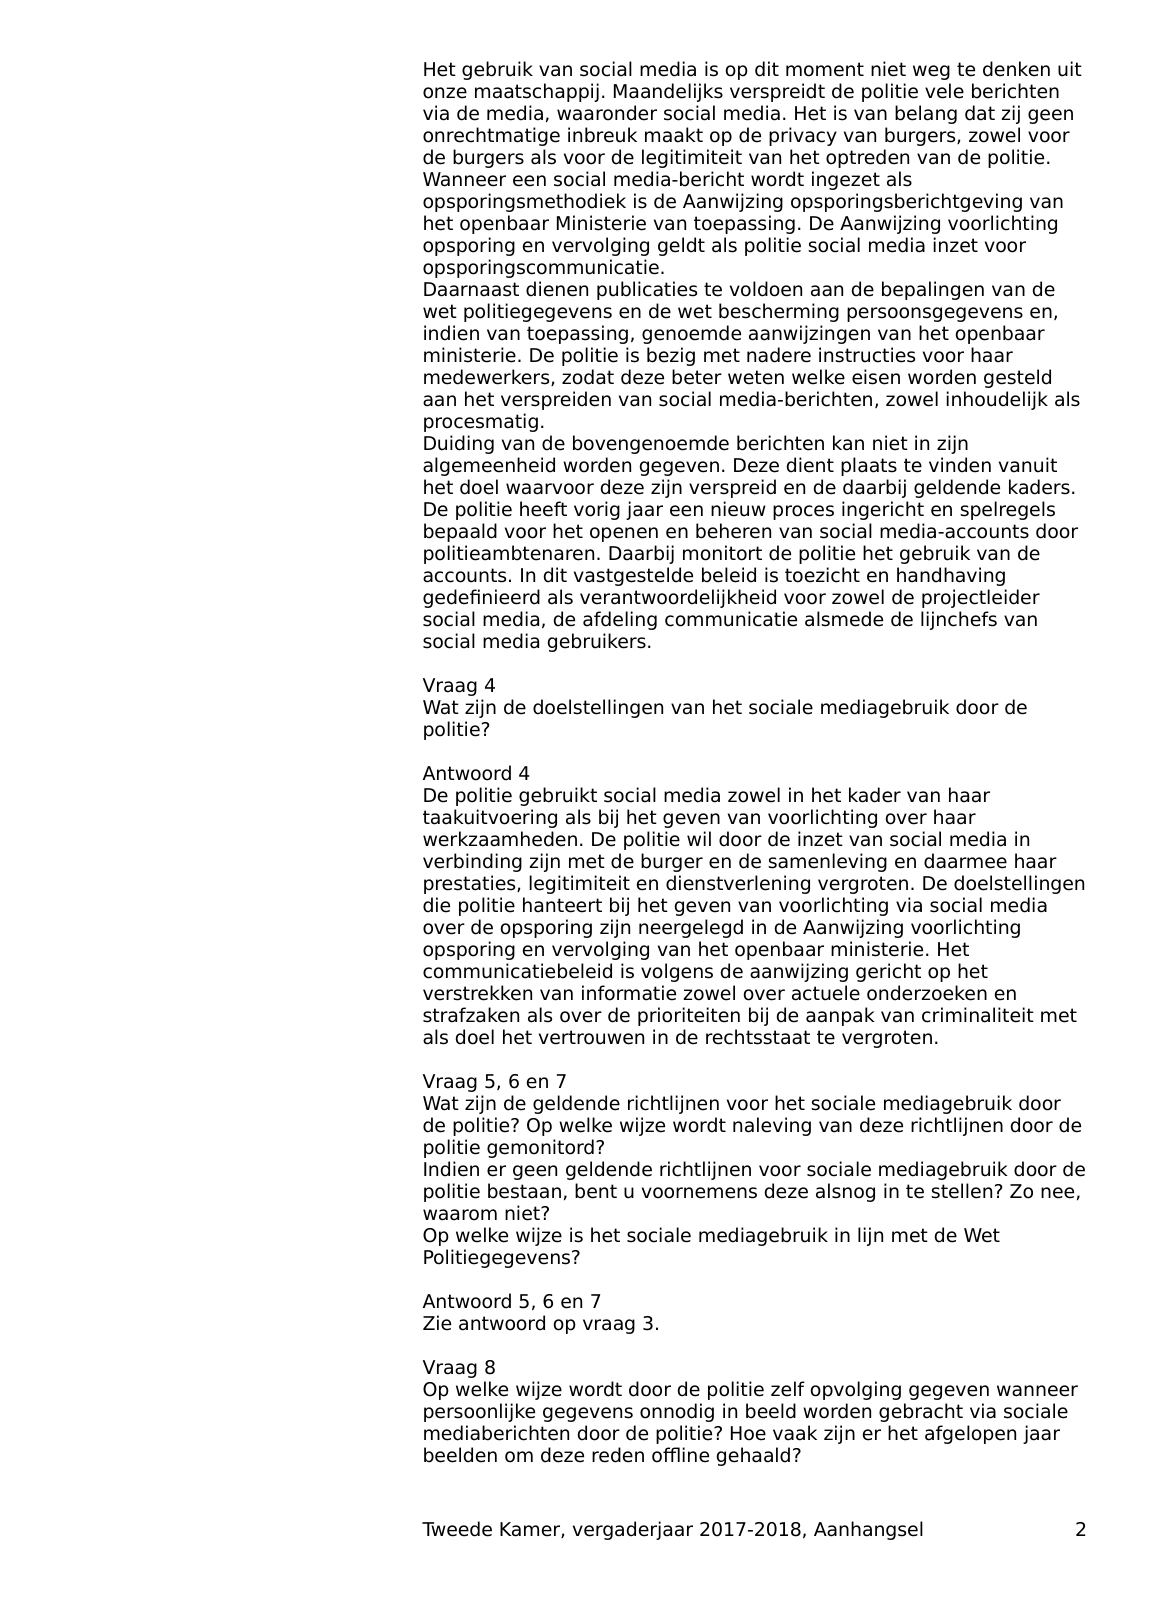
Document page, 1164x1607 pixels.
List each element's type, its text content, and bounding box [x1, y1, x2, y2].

text Daarnaast dienen publicaties te voldoen aan de bepalingen van de wet politiegegevens en de wet bescherming persoonsgegevens en, indien van toepassing, genoemde aanwijzingen van het openbaar ministerie. De politie is bezig met nadere instructies voor haar medewerkers, zodat deze beter weten welke eisen worden gesteld aan het verspreiden van social media-berichten, zowel inhoudelijk als procesmatig. [422, 279, 1087, 433]
text De politie heeft vorig jaar een nieuw proces ingericht en spelregels bepaald voor het openen en beheren van social media-accounts door politieambtenaren. Daarbij monitort de politie het gebruik van de accounts. In dit vastgestelde beleid is toezicht en handhaving gedefinieerd als verantwoordelijkheid voor zowel de projectleider social media, de afdeling communicatie alsmede de lijnchefs van social media gebruikers. [422, 499, 1087, 652]
text Vraag 4 [422, 675, 1087, 697]
text Op welke wijze is het sociale mediagebruik in lijn met de Wet Politiegegevens? [422, 1224, 1087, 1268]
text Wat zijn de geldende richtlijnen voor het sociale mediagebruik door de politie? Op welke wijze wordt naleving van deze richtlijnen door de politie gemonitord? [422, 1093, 1087, 1159]
text Antwoord 5, 6 en 7 [422, 1291, 1087, 1313]
text Het gebruik van social media is op dit moment niet weg te denken uit onze maatschappij. Maandelijks verspreidt de politie vele berichten via de media, waaronder social media. Het is van belang dat zij geen onrechtmatige inbreuk maakt op de privacy van burgers, zowel voor de burgers als voor de legitimiteit van het optreden van de politie. [422, 59, 1087, 169]
text Antwoord 4 [422, 763, 1087, 785]
text Op welke wijze wordt door de politie zelf opvolging gegeven wanneer persoonlijke gegevens onnodig in beeld worden gebracht via sociale mediaberichten door de politie? Hoe vaak zijn er het afgelopen jaar beelden om deze reden offline gehaald? [422, 1379, 1087, 1467]
text Vraag 8 [422, 1357, 1087, 1379]
text Zie antwoord op vraag 3. [422, 1313, 1087, 1335]
text Vraag 5, 6 en 7 [422, 1071, 1087, 1093]
text Wat zijn de doelstellingen van het sociale mediagebruik door de politie? [422, 697, 1087, 741]
text Indien er geen geldende richtlijnen voor sociale mediagebruik door de politie bestaan, bent u voornemens deze alsnog in te stellen? Zo nee, waarom niet? [422, 1159, 1087, 1224]
text Duiding van de bovengenoemde berichten kan niet in zijn algemeenheid worden gegeven. Deze dient plaats te vinden vanuit het doel waarvoor deze zijn verspreid en de daarbij geldende kaders. [422, 433, 1087, 499]
text Wanneer een social media-bericht wordt ingezet als opsporingsmethodiek is de Aanwijzing opsporingsberichtgeving van het openbaar Ministerie van toepassing. De Aanwijzing voorlichting opsporing en vervolging geldt als politie social media inzet voor opsporingscommunicatie. [422, 169, 1087, 279]
text De politie gebruikt social media zowel in het kader van haar taakuitvoering als bij het geven van voorlichting over haar werkzaamheden. De politie wil door de inzet van social media in verbinding zijn met de burger en de samenleving en daarmee haar prestaties, legitimiteit en dienstverlening vergroten. De doelstellingen die politie hanteert bij het geven van voorlichting via social media over de opsporing zijn neergelegd in de Aanwijzing voorlichting opsporing en vervolging van het openbaar ministerie. Het communicatiebeleid is volgens de aanwijzing gericht op het verstrekken van informatie zowel over actuele onderzoeken en strafzaken als over de prioriteiten bij de aanpak van criminaliteit met als doel het vertrouwen in de rechtsstaat te vergroten. [422, 785, 1087, 1048]
